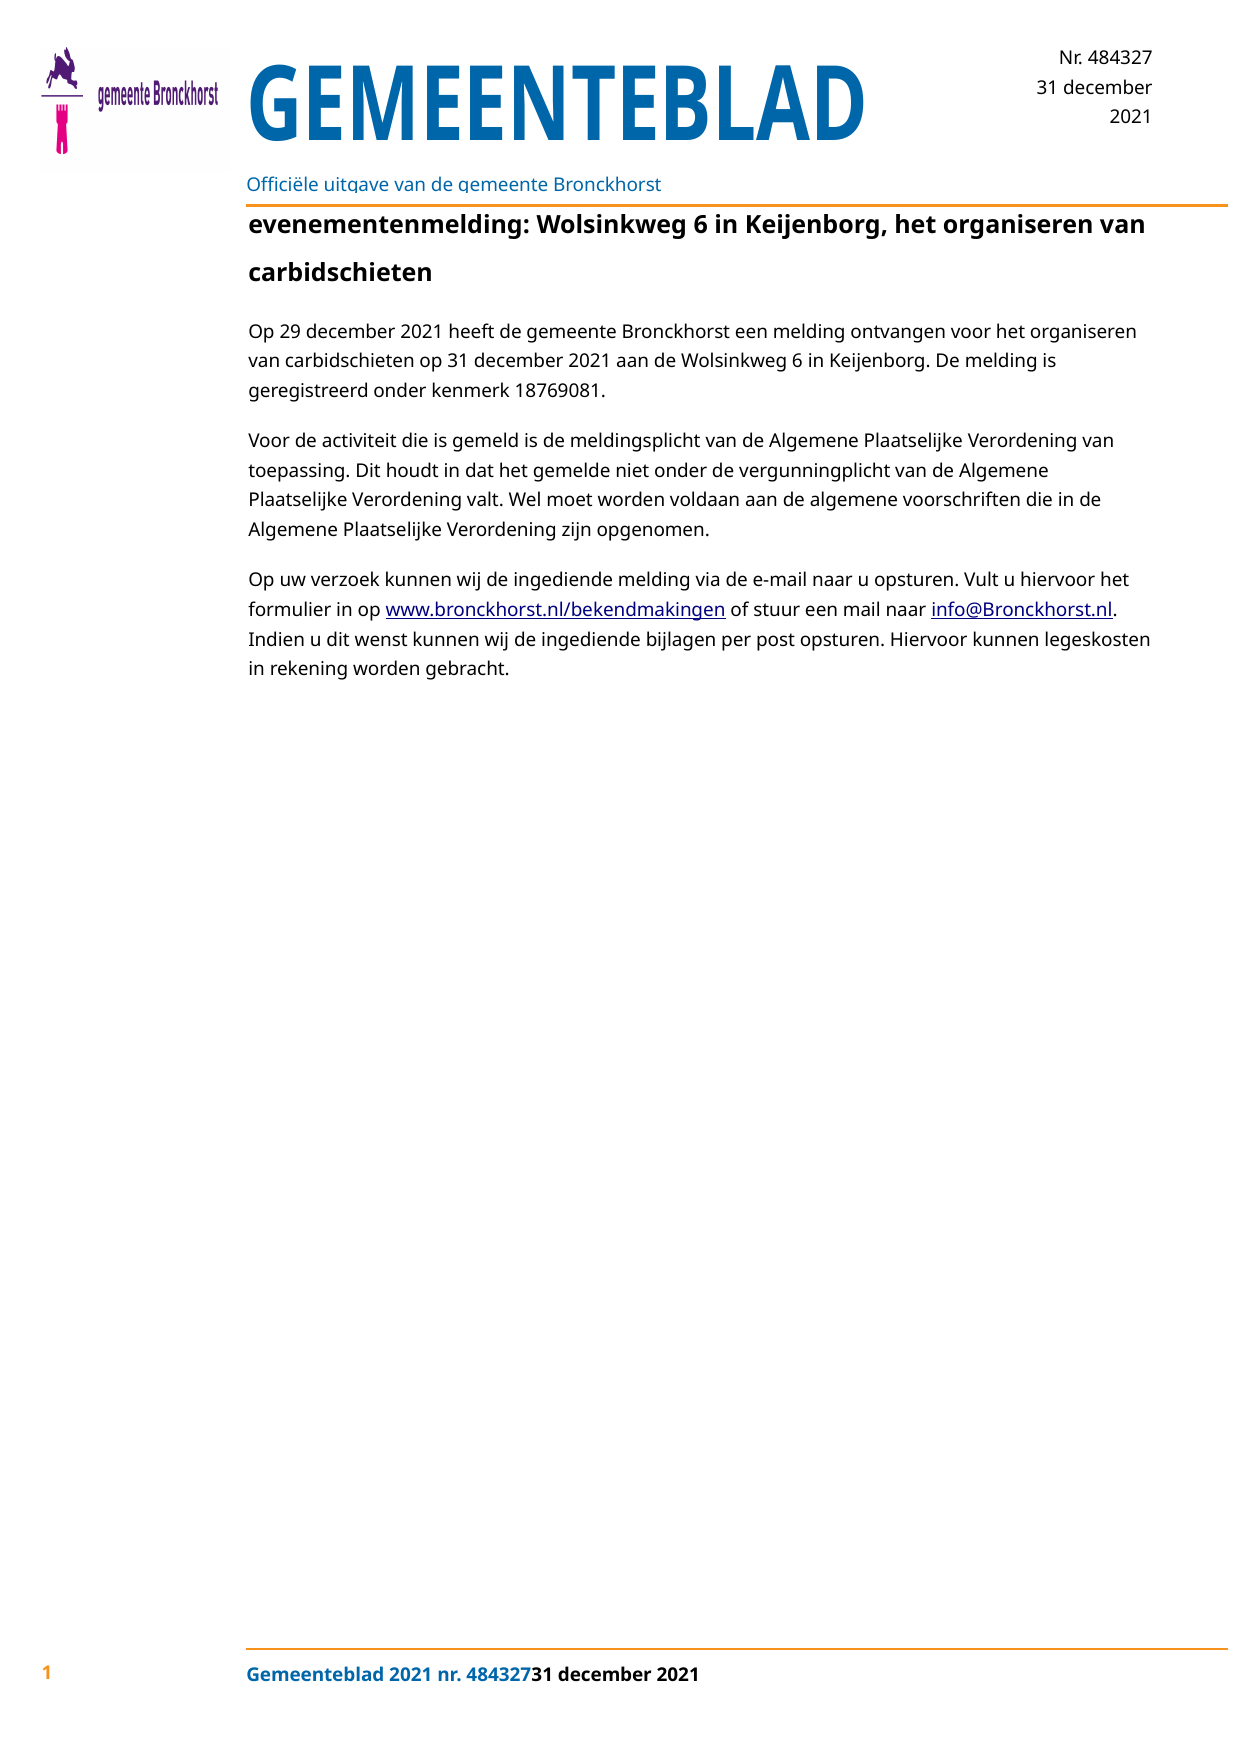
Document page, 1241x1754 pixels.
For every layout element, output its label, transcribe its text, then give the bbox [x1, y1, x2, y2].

text Voor de activiteit die is gemeld is de meldingsplicht van de Algemene Plaatselijke Verordening van toepassing. Dit houdt in dat het gemelde niet onder de vergunningplicht van de Algemene Plaatselijke Verordening valt. Wel moet worden voldaan aan de algemene voorschriften die in de Algemene Plaatselijke Verordening zijn opgenomen. [248, 427, 1152, 542]
text Op 29 december 2021 heeft de gemeente Bronckhorst een melding ontvangen voor het organiseren van carbidschieten op 31 december 2021 aan de Wolsinkweg 6 in Keijenborg. De melding is geregistreerd onder kenmerk 18769081. [248, 318, 1152, 403]
text Op uw verzoek kunnen wij de ingediende melding via de e-mail naar u opsturen. Vult u hiervoor het formulier in op www.bronckhorst.nl/bekendmakingen of stuur een mail naar info@Bronckhorst.nl. Indien u dit wenst kunnen wij de ingediende bijlagen per post opsturen. Hiervoor kunnen legeskosten in rekening worden gebracht. [248, 567, 1152, 681]
text evenementenmelding: Wolsinkweg 6 in Keijenborg, het organiseren van carbidschieten [248, 207, 1152, 288]
picture [41, 47, 231, 172]
